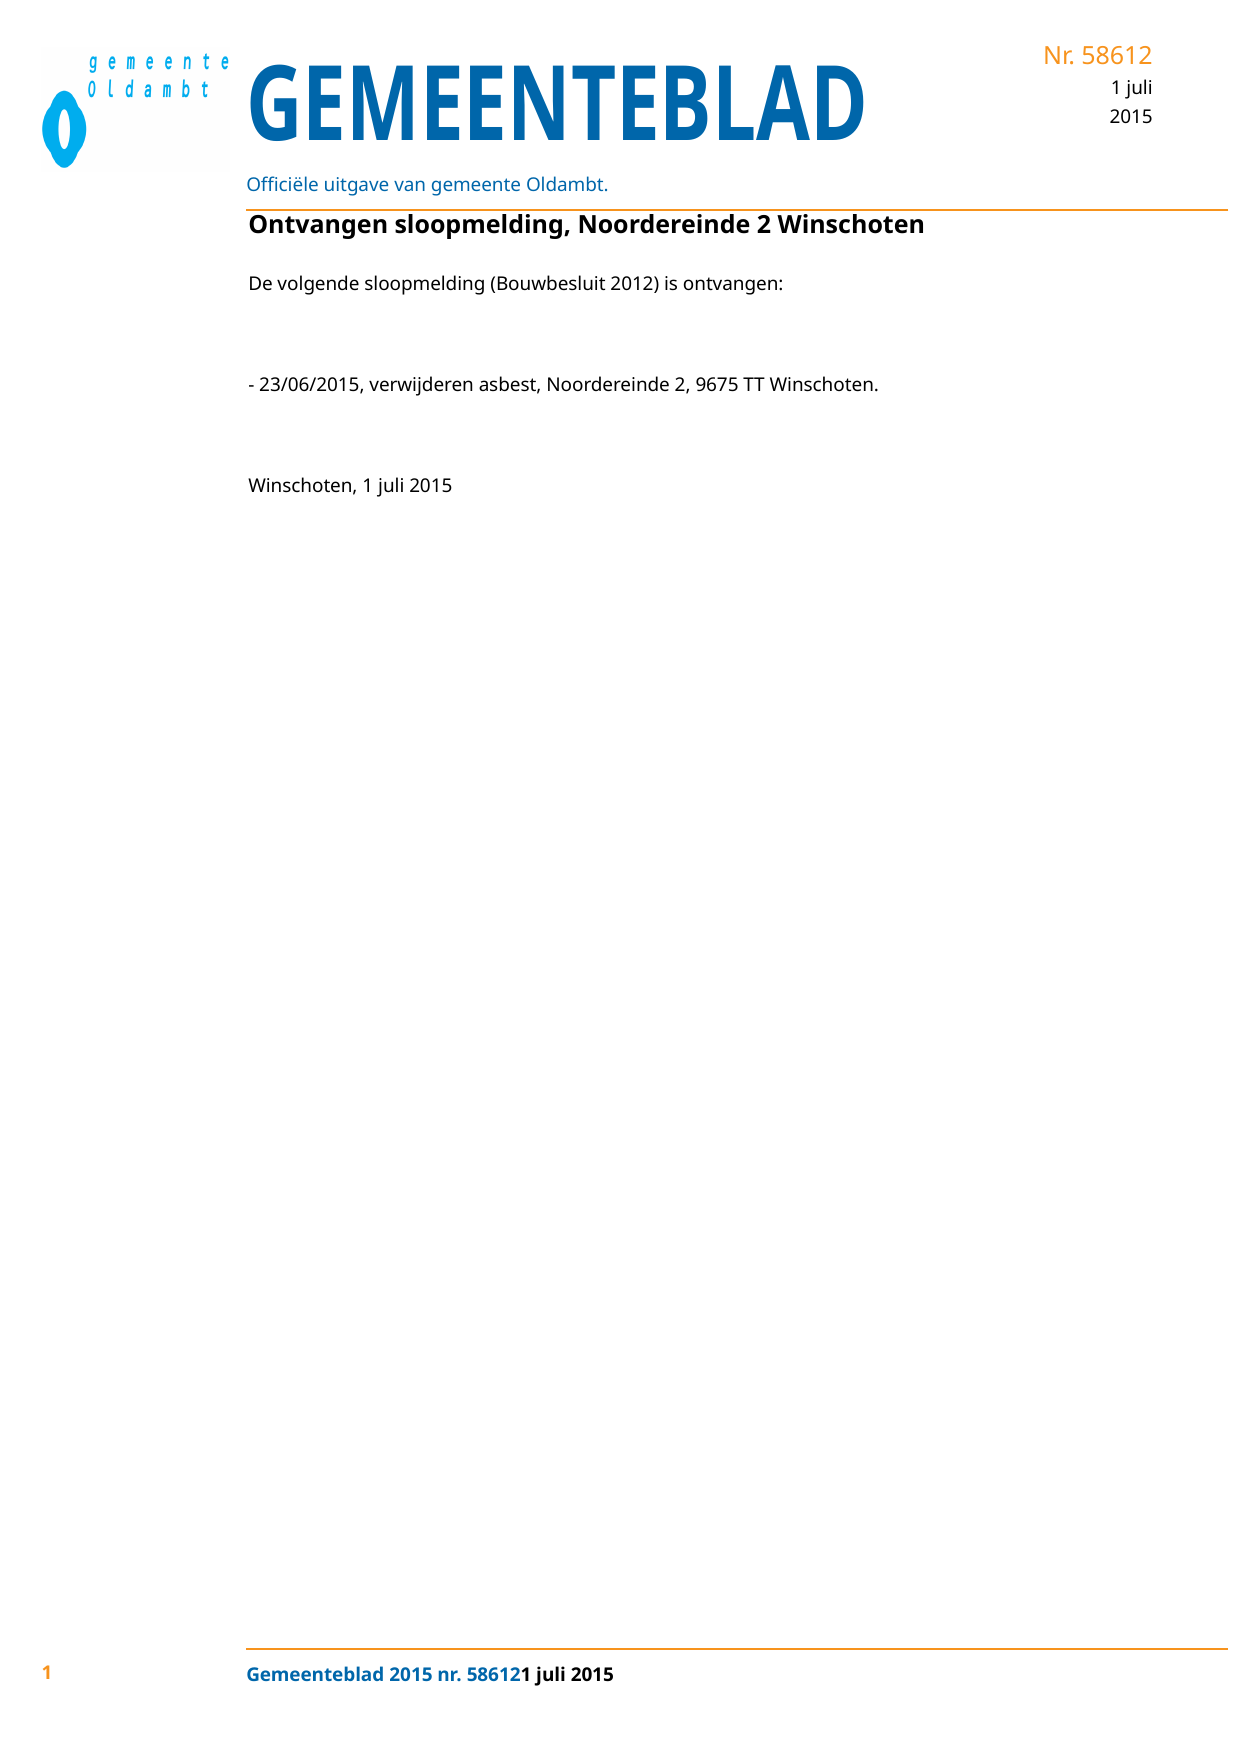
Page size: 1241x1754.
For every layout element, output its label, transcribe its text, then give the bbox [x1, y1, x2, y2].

picture [41, 47, 231, 172]
text Ontvangen sloopmelding, Noordereinde 2 Winschoten [248, 211, 1152, 241]
text Winschoten, 1 juli 2015 [248, 472, 1152, 498]
text De volgende sloopmelding (Bouwbesluit 2012) is ontvangen: [248, 270, 1152, 296]
text - 23/06/2015, verwijderen asbest, Noordereinde 2, 9675 TT Winschoten. [248, 371, 1152, 397]
